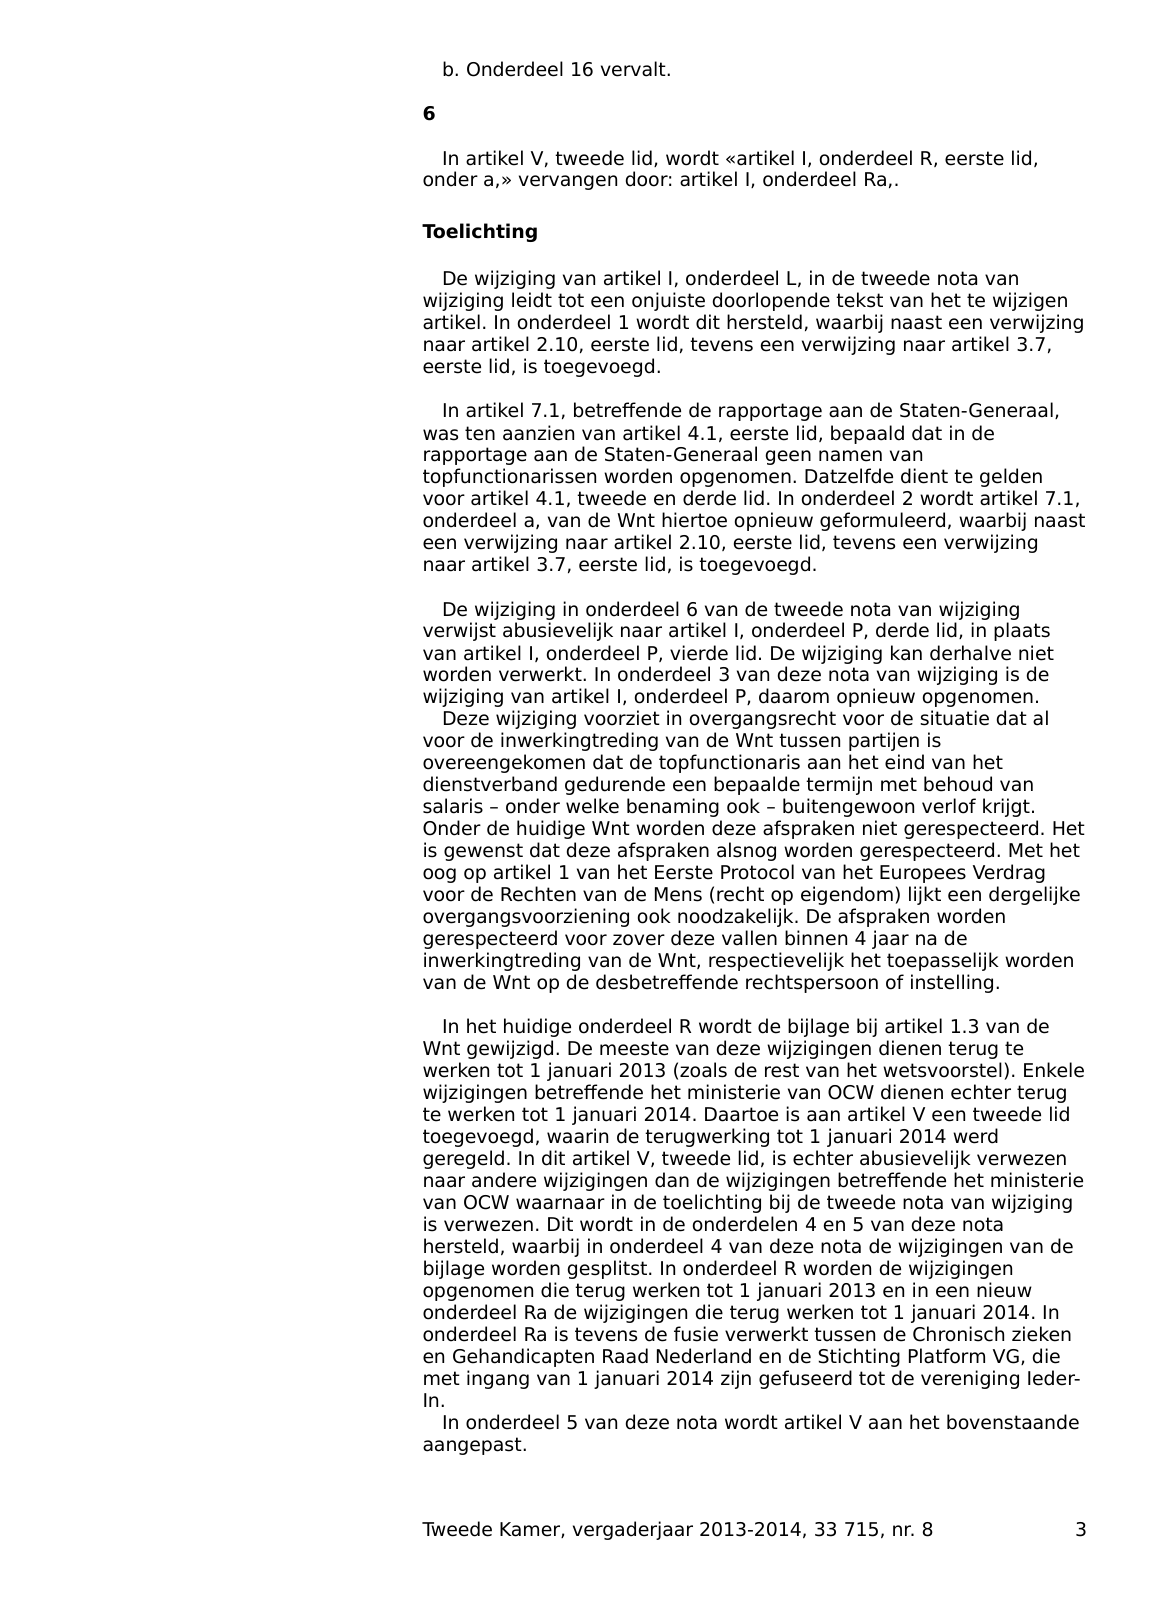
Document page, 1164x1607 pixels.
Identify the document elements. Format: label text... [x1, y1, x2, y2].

text b. Onderdeel 16 vervalt. [422, 59, 1087, 81]
text De wijziging in onderdeel 6 van de tweede nota van wijziging verwijst abusievelijk naar artikel I, onderdeel P, derde lid, in plaats van artikel I, onderdeel P, vierde lid. De wijziging kan derhalve niet worden verwerkt. In onderdeel 3 van deze nota van wijziging is de wijziging van artikel I, onderdeel P, daarom opnieuw opgenomen. [422, 598, 1087, 708]
subtitle 6 [422, 103, 1087, 125]
text In artikel 7.1, betreffende de rapportage aan de Staten-Generaal, was ten aanzien van artikel 4.1, eerste lid, bepaald dat in de rapportage aan de Staten-Generaal geen namen van topfunctionarissen worden opgenomen. Datzelfde dient te gelden voor artikel 4.1, tweede en derde lid. In onderdeel 2 wordt artikel 7.1, onderdeel a, van de Wnt hiertoe opnieuw geformuleerd, waarbij naast een verwijzing naar artikel 2.10, eerste lid, tevens een verwijzing naar artikel 3.7, eerste lid, is toegevoegd. [422, 400, 1087, 576]
text In artikel V, tweede lid, wordt «artikel I, onderdeel R, eerste lid, onder a,» vervangen door: artikel I, onderdeel Ra,. [422, 147, 1087, 191]
text In onderdeel 5 van deze nota wordt artikel V aan het bovenstaande aangepast. [422, 1412, 1087, 1456]
subtitle Toelichting [422, 221, 1087, 243]
text Deze wijziging voorziet in overgangsrecht voor de situatie dat al voor de inwerkingtreding van de Wnt tussen partijen is overeengekomen dat de topfunctionaris aan het eind van het dienstverband gedurende een bepaalde termijn met behoud van salaris – onder welke benaming ook – buitengewoon verlof krijgt. Onder de huidige Wnt worden deze afspraken niet gerespecteerd. Het is gewenst dat deze afspraken alsnog worden gerespecteerd. Met het oog op artikel 1 van het Eerste Protocol van het Europees Verdrag voor de Rechten van de Mens (recht op eigendom) lijkt een dergelijke overgangsvoorziening ook noodzakelijk. De afspraken worden gerespecteerd voor zover deze vallen binnen 4 jaar na de inwerkingtreding van de Wnt, respectievelijk het toepasselijk worden van de Wnt op de desbetreffende rechtspersoon of instelling. [422, 708, 1087, 994]
text In het huidige onderdeel R wordt de bijlage bij artikel 1.3 van de Wnt gewijzigd. De meeste van deze wijzigingen dienen terug te werken tot 1 januari 2013 (zoals de rest van het wetsvoorstel). Enkele wijzigingen betreffende het ministerie van OCW dienen echter terug te werken tot 1 januari 2014. Daartoe is aan artikel V een tweede lid toegevoegd, waarin de terugwerking tot 1 januari 2014 werd geregeld. In dit artikel V, tweede lid, is echter abusievelijk verwezen naar andere wijzigingen dan de wijzigingen betreffende het ministerie van OCW waarnaar in de toelichting bij de tweede nota van wijziging is verwezen. Dit wordt in de onderdelen 4 en 5 van deze nota hersteld, waarbij in onderdeel 4 van deze nota de wijzigingen van de bijlage worden gesplitst. In onderdeel R worden de wijzigingen opgenomen die terug werken tot 1 januari 2013 en in een nieuw onderdeel Ra de wijzigingen die terug werken tot 1 januari 2014. In onderdeel Ra is tevens de fusie verwerkt tussen de Chronisch zieken en Gehandicapten Raad Nederland en de Stichting Platform VG, die met ingang van 1 januari 2014 zijn gefuseerd tot de vereniging Ieder-In. [422, 1016, 1087, 1412]
text De wijziging van artikel I, onderdeel L, in de tweede nota van wijziging leidt tot een onjuiste doorlopende tekst van het te wijzigen artikel. In onderdeel 1 wordt dit hersteld, waarbij naast een verwijzing naar artikel 2.10, eerste lid, tevens een verwijzing naar artikel 3.7, eerste lid, is toegevoegd. [422, 268, 1087, 378]
